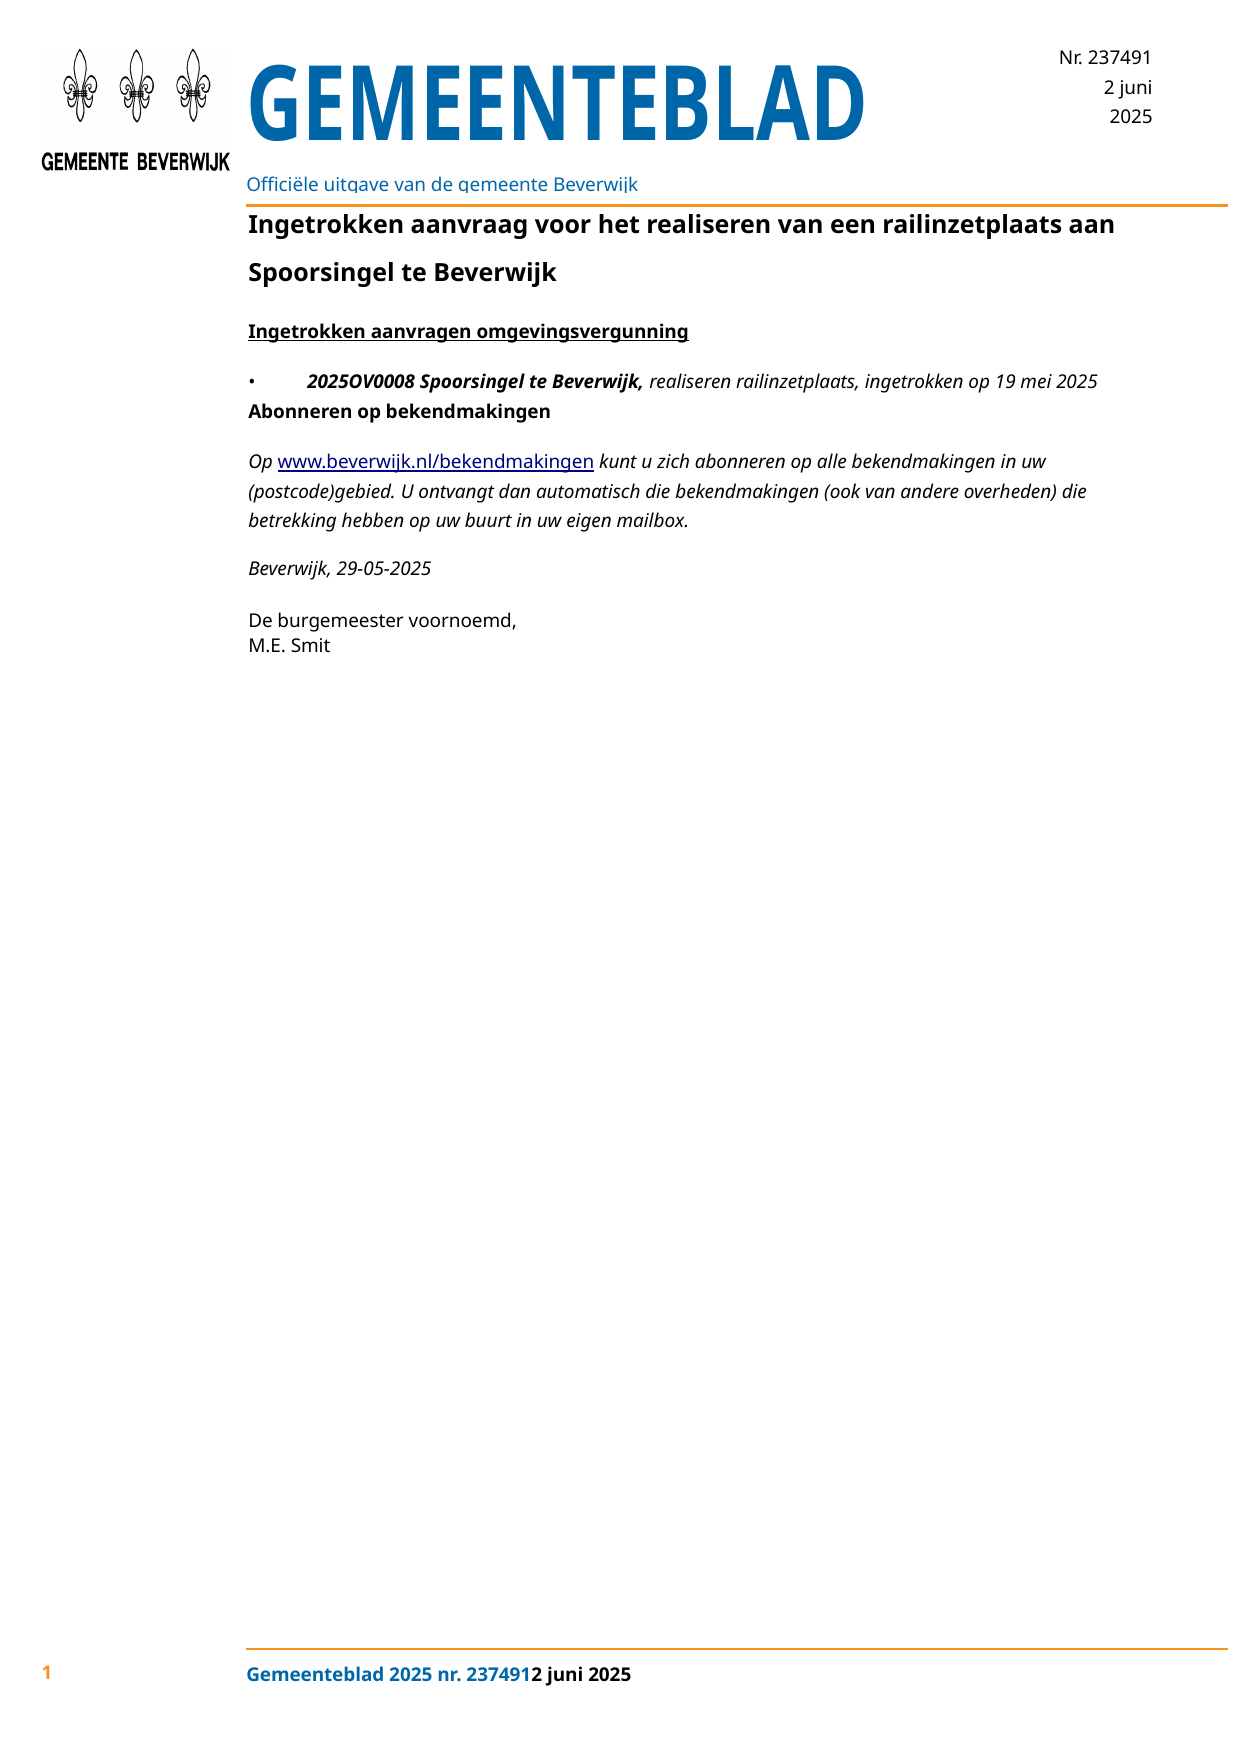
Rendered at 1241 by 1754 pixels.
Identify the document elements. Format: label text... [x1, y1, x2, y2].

text Ingetrokken aanvraag voor het realiseren van een railinzetplaats aan Spoorsingel te Beverwijk [248, 207, 1152, 288]
text Abonneren op bekendmakingen [248, 398, 1152, 424]
text Op www.beverwijk.nl/bekendmakingen kunt u zich abonneren op alle bekendmakingen in uw (postcode)gebied. U ontvangt dan automatisch die bekendmakingen (ook van andere overheden) die betrekking hebben op uw buurt in uw eigen mailbox. [248, 448, 1152, 533]
text M.E. Smit [248, 632, 1152, 658]
picture [41, 47, 231, 172]
text De burgemeester voornoemd, [248, 607, 1152, 632]
list 2025OV0008 Spoorsingel te Beverwijk, realiseren railinzetplaats, ingetrokken op 19 mei 2025 [248, 368, 1152, 394]
text Beverwijk, 29-05-2025 [248, 555, 1152, 581]
text Ingetrokken aanvragen omgevingsvergunning [248, 318, 1152, 344]
